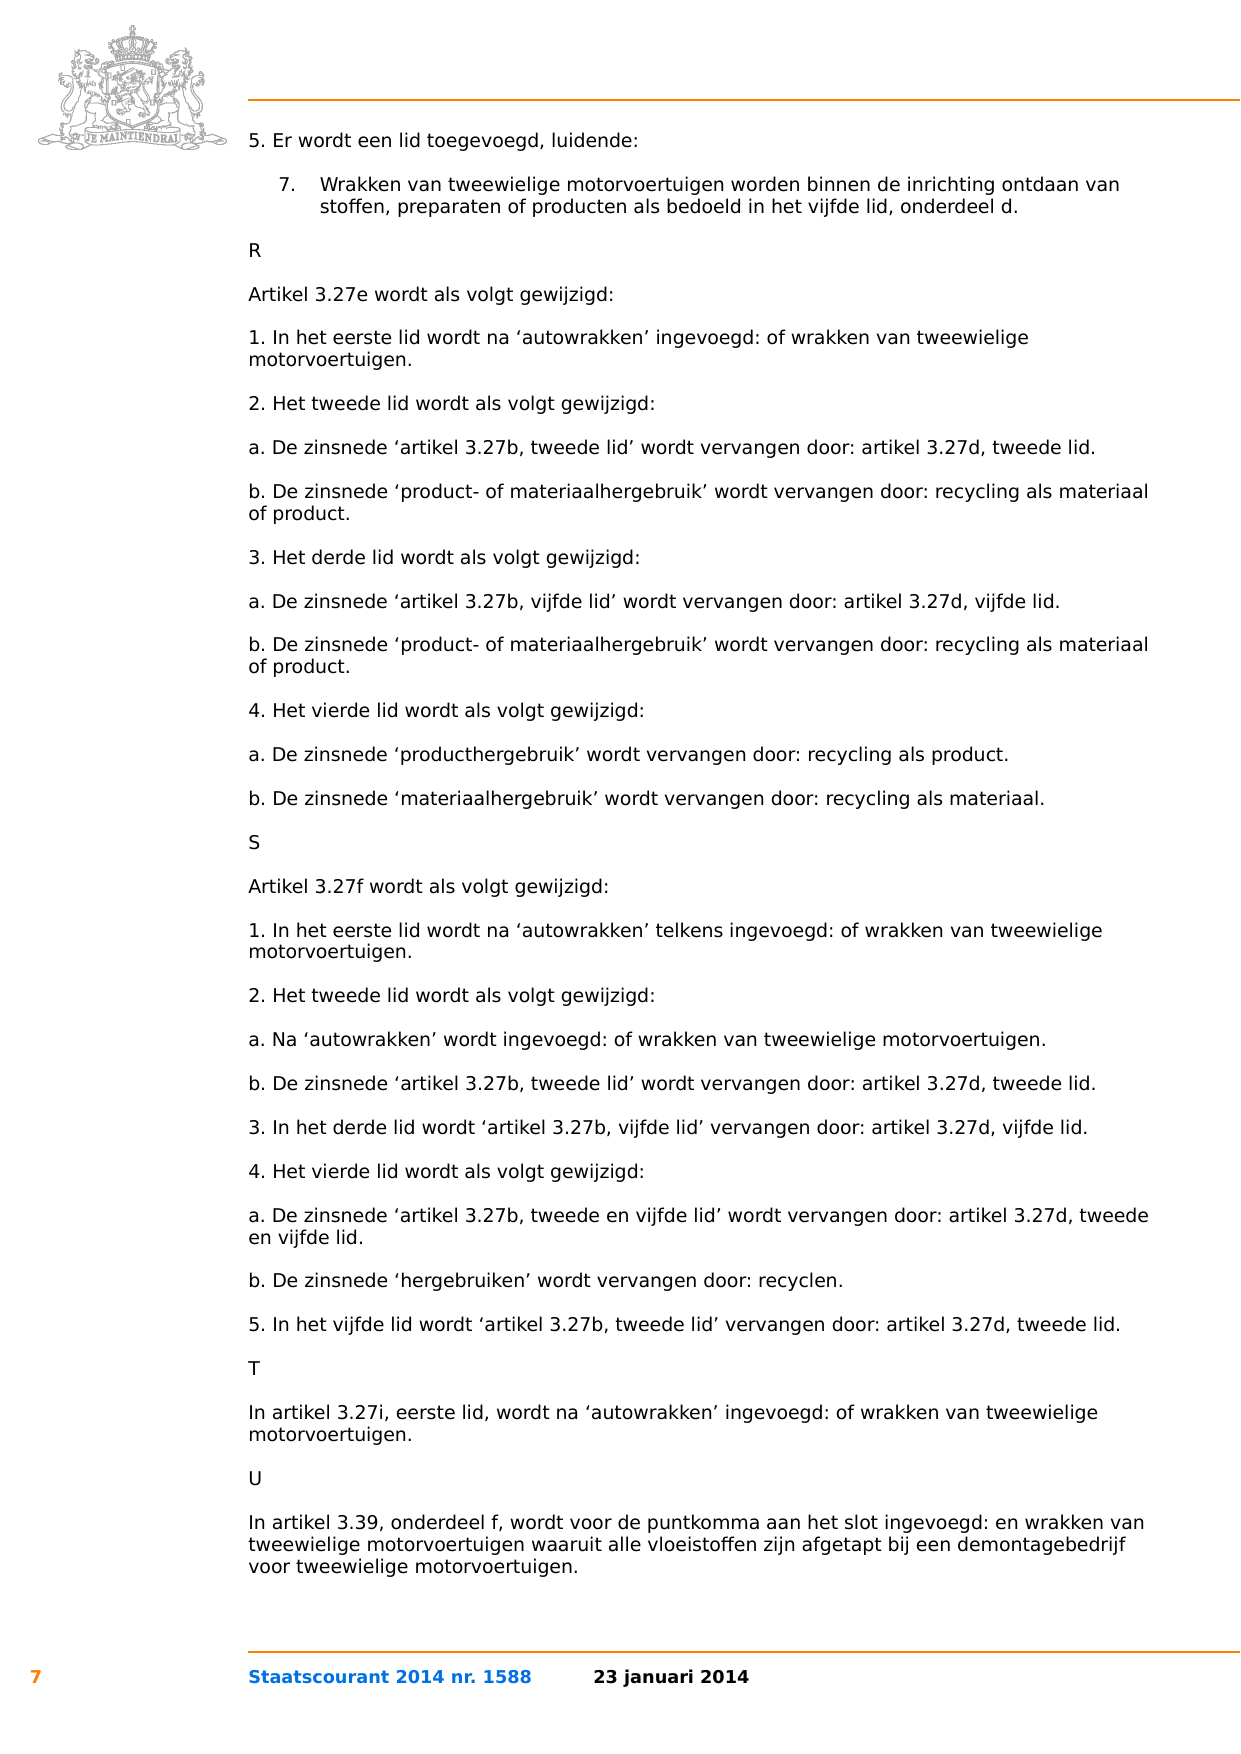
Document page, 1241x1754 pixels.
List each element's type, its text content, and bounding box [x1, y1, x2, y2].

text 7. Wrakken van tweewielige motorvoertuigen worden binnen de inrichting ontdaan van stoffen, preparaten of producten als bedoeld in het vijfde lid, onderdeel d. [278, 174, 1163, 218]
text 5. Er wordt een lid toegevoegd, luidende: [248, 130, 1163, 152]
text 3. Het derde lid wordt als volgt gewijzigd: [248, 547, 1163, 569]
text U [248, 1468, 1163, 1490]
text 5. In het vijfde lid wordt ‘artikel 3.27b, tweede lid’ vervangen door: artikel 3.27d, tweede lid. [248, 1314, 1163, 1336]
picture [38, 25, 227, 150]
text 3. In het derde lid wordt ‘artikel 3.27b, vijfde lid’ vervangen door: artikel 3.27d, vijfde lid. [248, 1117, 1163, 1139]
text S [248, 832, 1163, 854]
text 4. Het vierde lid wordt als volgt gewijzigd: [248, 1161, 1163, 1183]
text 2. Het tweede lid wordt als volgt gewijzigd: [248, 393, 1163, 415]
text a. De zinsnede ‘producthergebruik’ wordt vervangen door: recycling als product. [248, 744, 1163, 766]
text a. Na ‘autowrakken’ wordt ingevoegd: of wrakken van tweewielige motorvoertuigen. [248, 1029, 1163, 1051]
text Artikel 3.27e wordt als volgt gewijzigd: [248, 283, 1163, 305]
text In artikel 3.39, onderdeel f, wordt voor de puntkomma aan het slot ingevoegd: en wrakken van tweewielige motorvoertuigen waaruit alle vloeistoffen zijn afgetapt bij een demontagebedrijf voor tweewielige motorvoertuigen. [248, 1512, 1163, 1578]
text 2. Het tweede lid wordt als volgt gewijzigd: [248, 985, 1163, 1007]
text b. De zinsnede ‘product- of materiaalhergebruik’ wordt vervangen door: recycling als materiaal of product. [248, 634, 1163, 678]
text b. De zinsnede ‘hergebruiken’ wordt vervangen door: recyclen. [248, 1270, 1163, 1292]
text T [248, 1358, 1163, 1380]
text b. De zinsnede ‘product- of materiaalhergebruik’ wordt vervangen door: recycling als materiaal of product. [248, 481, 1163, 525]
text a. De zinsnede ‘artikel 3.27b, tweede lid’ wordt vervangen door: artikel 3.27d, tweede lid. [248, 437, 1163, 459]
text b. De zinsnede ‘artikel 3.27b, tweede lid’ wordt vervangen door: artikel 3.27d, tweede lid. [248, 1073, 1163, 1095]
text 1. In het eerste lid wordt na ‘autowrakken’ telkens ingevoegd: of wrakken van tweewielige motorvoertuigen. [248, 919, 1163, 963]
text R [248, 239, 1163, 262]
text a. De zinsnede ‘artikel 3.27b, vijfde lid’ wordt vervangen door: artikel 3.27d, vijfde lid. [248, 591, 1163, 612]
text 4. Het vierde lid wordt als volgt gewijzigd: [248, 700, 1163, 722]
text 1. In het eerste lid wordt na ‘autowrakken’ ingevoegd: of wrakken van tweewielige motorvoertuigen. [248, 327, 1163, 371]
text a. De zinsnede ‘artikel 3.27b, tweede en vijfde lid’ wordt vervangen door: artikel 3.27d, tweede en vijfde lid. [248, 1204, 1163, 1248]
text Artikel 3.27f wordt als volgt gewijzigd: [248, 876, 1163, 898]
text b. De zinsnede ‘materiaalhergebruik’ wordt vervangen door: recycling als materiaal. [248, 788, 1163, 810]
text In artikel 3.27i, eerste lid, wordt na ‘autowrakken’ ingevoegd: of wrakken van tweewielige motorvoertuigen. [248, 1402, 1163, 1446]
